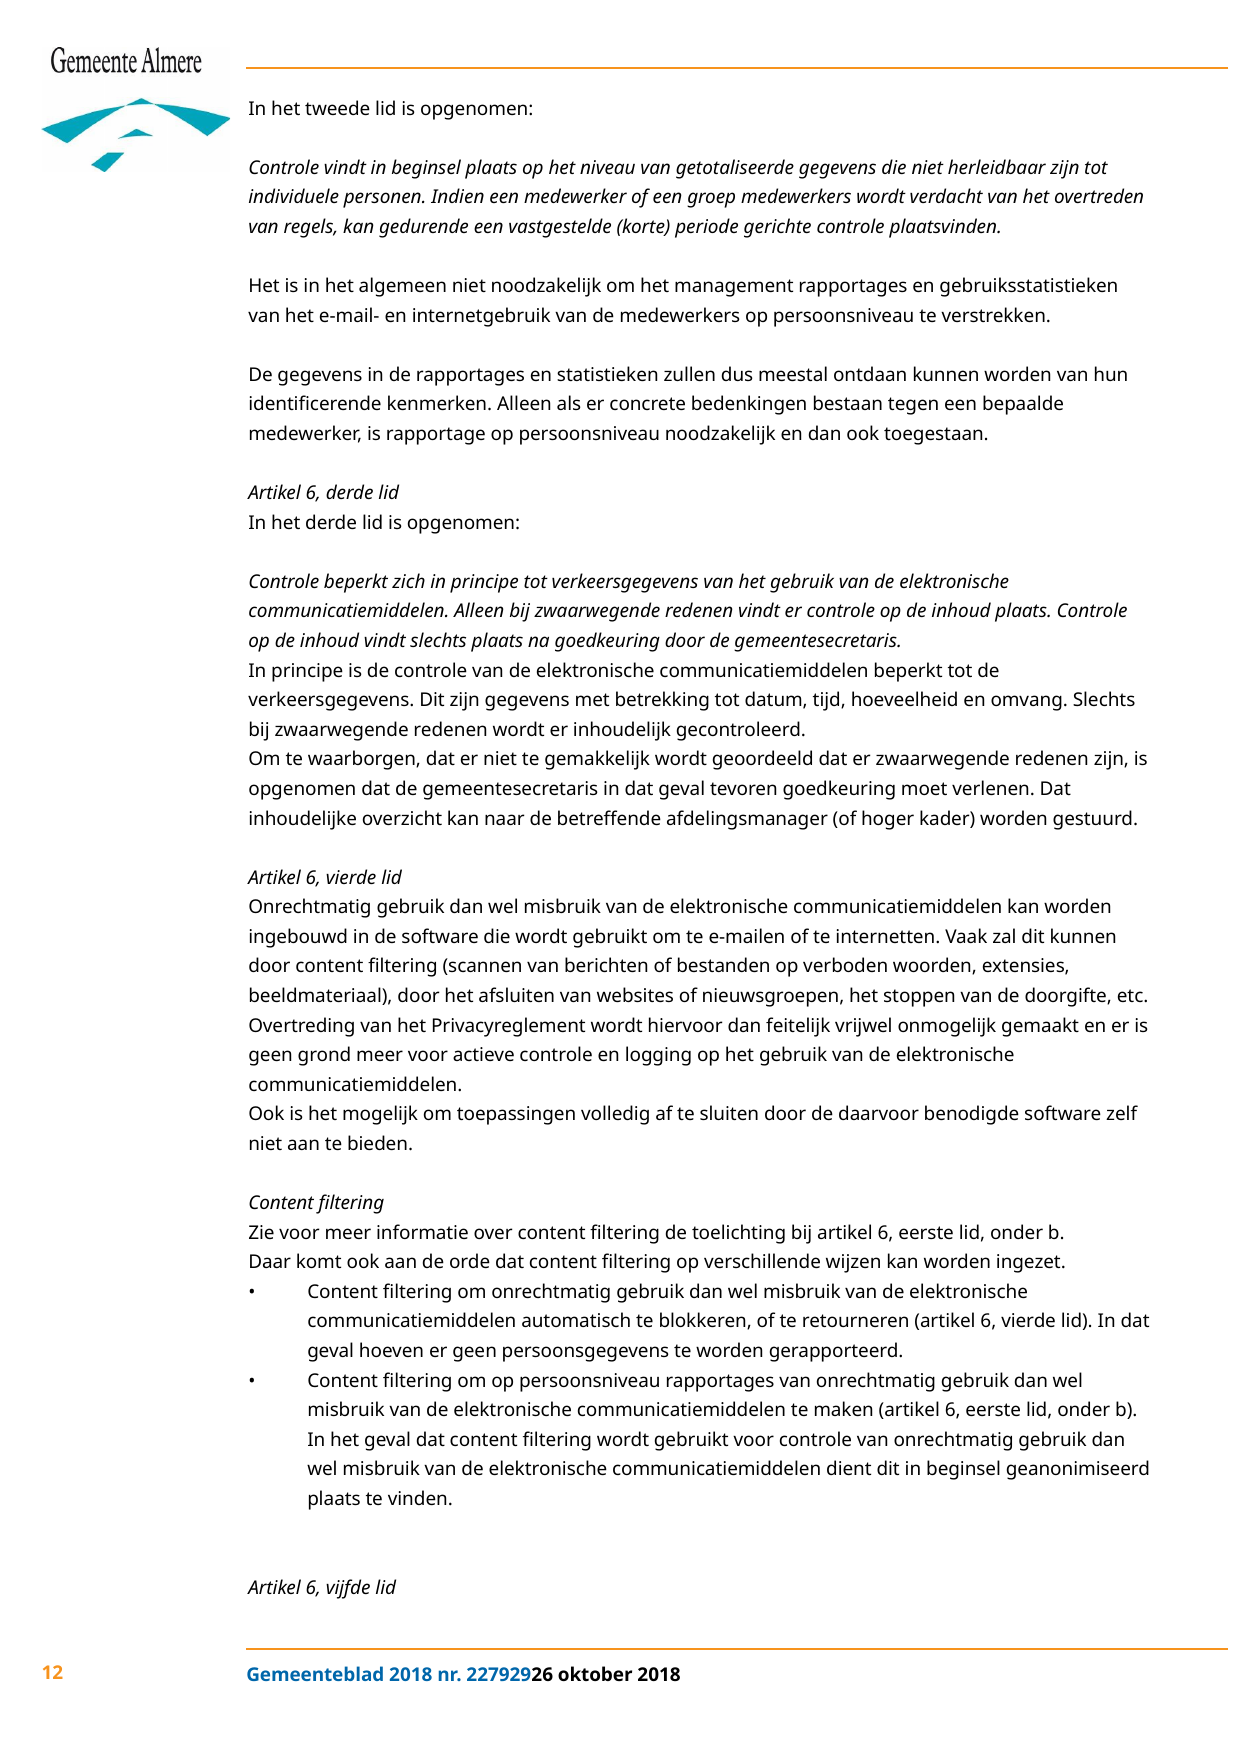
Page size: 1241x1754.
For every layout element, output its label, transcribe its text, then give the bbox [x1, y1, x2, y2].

list Content filtering om op persoonsniveau rapportages van onrechtmatig gebruik dan wel misbruik van de elektronische communicatiemiddelen te maken (artikel 6, eerste lid, onder b). In het geval dat content filtering wordt gebruikt voor controle van onrechtmatig gebruik dan wel misbruik van de elektronische communicatiemiddelen dient dit in beginsel geanonimiseerd plaats te vinden. [248, 1367, 1152, 1511]
list Content filtering om onrechtmatig gebruik dan wel misbruik van de elektronische communicatiemiddelen automatisch te blokkeren, of te retourneren (artikel 6, vierde lid). In dat geval hoeven er geen persoonsgegevens te worden gerapporteerd. [248, 1278, 1152, 1363]
text Het is in het algemeen niet noodzakelijk om het management rapportages en gebruiksstatistieken van het e-mail- en internetgebruik van de medewerkers op persoonsniveau te verstrekken. [248, 272, 1152, 328]
picture [41, 47, 231, 172]
text In het derde lid is opgenomen: [248, 509, 1152, 535]
text Artikel 6, vijfde lid [248, 1574, 1152, 1600]
text De gegevens in de rapportages en statistieken zullen dus meestal ontdaan kunnen worden van hun identificerende kenmerken. Alleen als er concrete bedenkingen bestaan tegen een bepaalde medewerker, is rapportage op persoonsniveau noodzakelijk en dan ook toegestaan. [248, 361, 1152, 446]
text Onrechtmatig gebruik dan wel misbruik van de elektronische communicatiemiddelen kan worden ingebouwd in de software die wordt gebruikt om te e-mailen of te internetten. Vaak zal dit kunnen door content filtering (scannen van berichten of bestanden op verboden woorden, extensies, beeldmateriaal), door het afsluiten van websites of nieuwsgroepen, het stoppen van de doorgifte, etc. Overtreding van het Privacyreglement wordt hiervoor dan feitelijk vrijwel onmogelijk gemaakt en er is geen grond meer voor actieve controle en logging op het gebruik van de elektronische communicatiemiddelen. [248, 893, 1152, 1097]
text In principe is de controle van de elektronische communicatiemiddelen beperkt tot de verkeersgegevens. Dit zijn gegevens met betrekking tot datum, tijd, hoeveelheid en omvang. Slechts bij zwaarwegende redenen wordt er inhoudelijk gecontroleerd. [248, 657, 1152, 742]
text Content filtering [248, 1189, 1152, 1215]
text In het tweede lid is opgenomen: [248, 95, 1152, 121]
text Zie voor meer informatie over content filtering de toelichting bij artikel 6, eerste lid, onder b. [248, 1219, 1152, 1245]
text Artikel 6, vierde lid [248, 864, 1152, 890]
text Ook is het mogelijk om toepassingen volledig af te sluiten door de daarvoor benodigde software zelf niet aan te bieden. [248, 1101, 1152, 1156]
text Om te waarborgen, dat er niet te gemakkelijk wordt geoordeeld dat er zwaarwegende redenen zijn, is opgenomen dat de gemeentesecretaris in dat geval tevoren goedkeuring moet verlenen. Dat inhoudelijke overzicht kan naar de betreffende afdelingsmanager (of hoger kader) worden gestuurd. [248, 746, 1152, 831]
text Controle vindt in beginsel plaats op het niveau van getotaliseerde gegevens die niet herleidbaar zijn tot individuele personen. Indien een medewerker of een groep medewerkers wordt verdacht van het overtreden van regels, kan gedurende een vastgestelde (korte) periode gerichte controle plaatsvinden. [248, 154, 1152, 239]
text Daar komt ook aan de orde dat content filtering op verschillende wijzen kan worden ingezet. [248, 1248, 1152, 1274]
text Controle beperkt zich in principe tot verkeersgegevens van het gebruik van de elektronische communicatiemiddelen. Alleen bij zwaarwegende redenen vindt er controle op de inhoud plaats. Controle op de inhoud vindt slechts plaats na goedkeuring door de gemeentesecretaris. [248, 568, 1152, 653]
text Artikel 6, derde lid [248, 479, 1152, 505]
